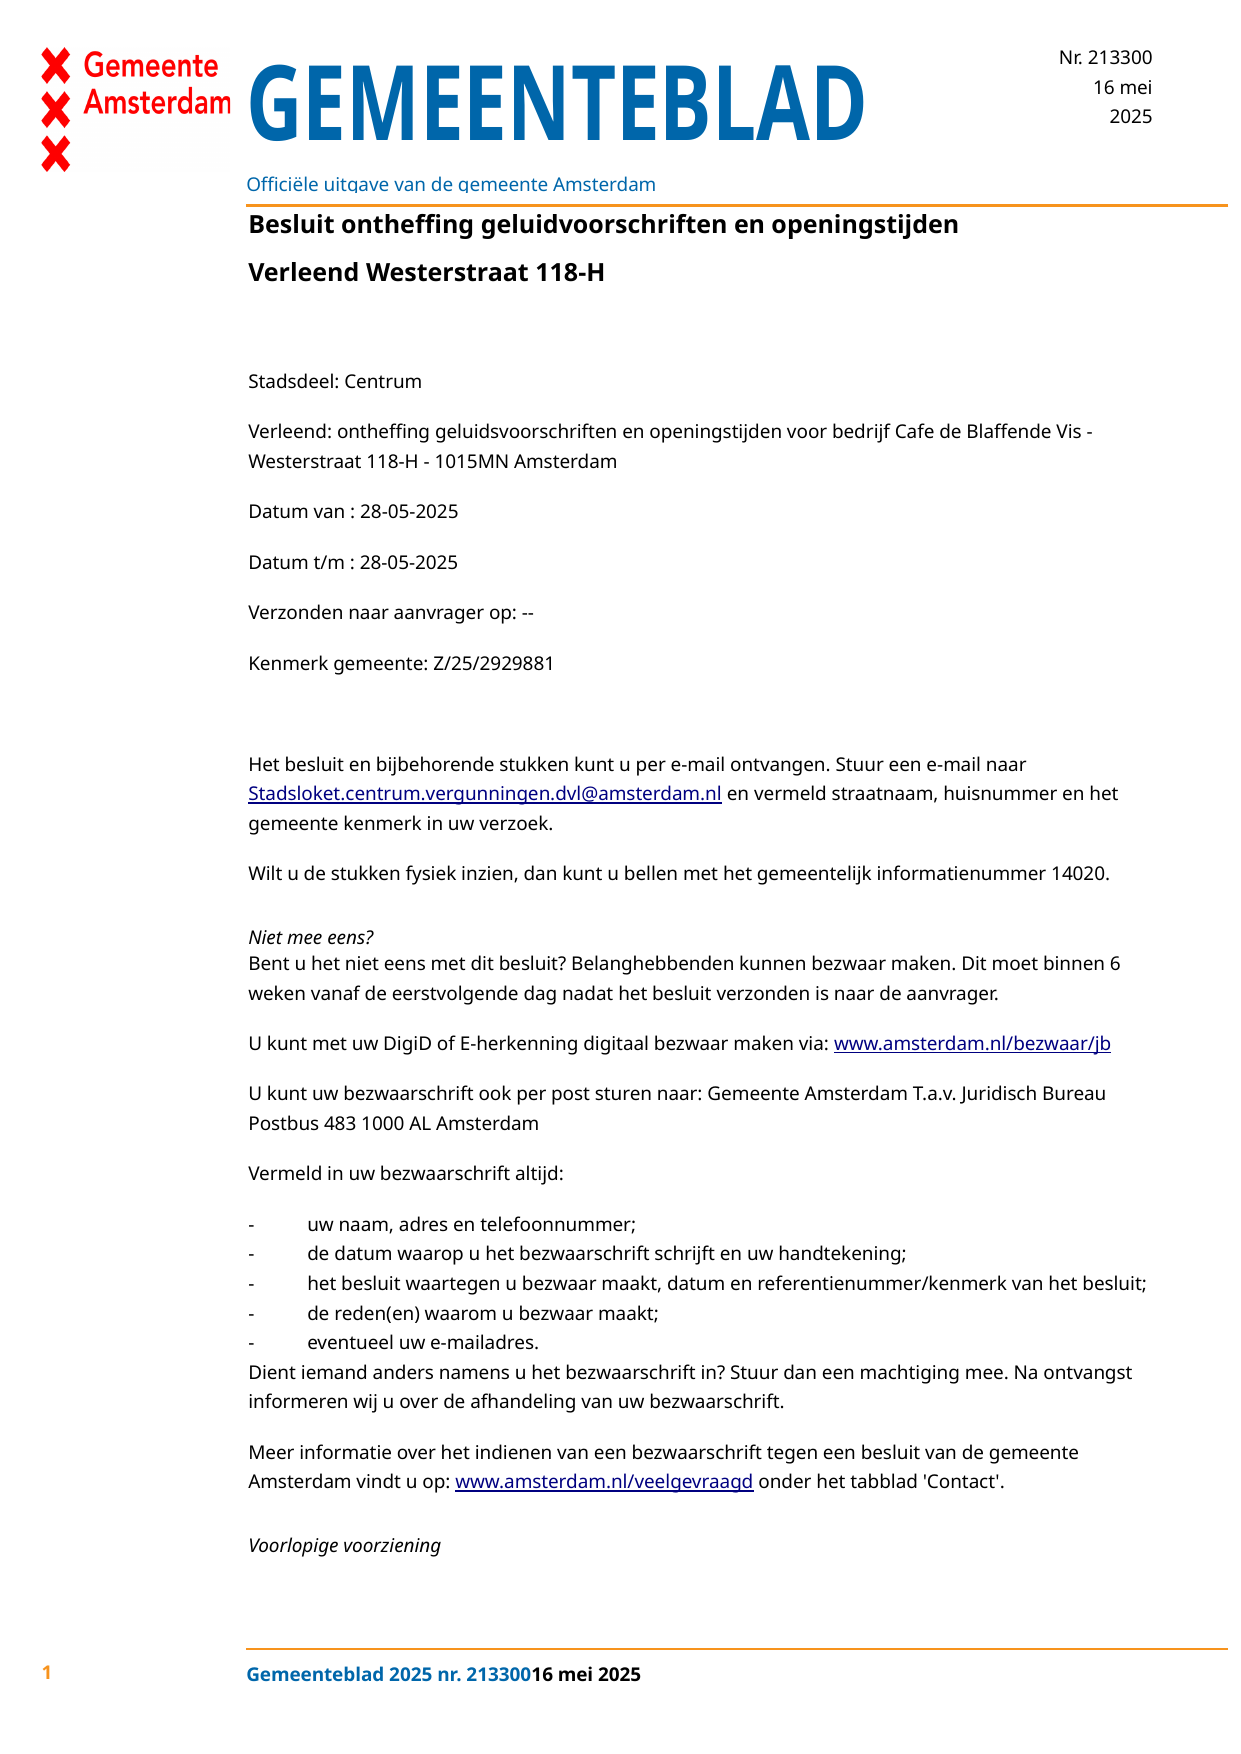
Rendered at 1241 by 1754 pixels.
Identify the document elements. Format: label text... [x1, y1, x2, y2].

text U kunt uw bezwaarschrift ook per post sturen naar: Gemeente Amsterdam T.a.v. Juridisch Bureau Postbus 483 1000 AL Amsterdam [248, 1081, 1152, 1136]
list uw naam, adres en telefoonnummer; [248, 1211, 1152, 1237]
text Vermeld in uw bezwaarschrift altijd: [248, 1161, 1152, 1186]
text Meer informatie over het indienen van een bezwaarschrift tegen een besluit van de gemeente Amsterdam vindt u op: www.amsterdam.nl/veelgevraagd onder het tabblad 'Contact'. [248, 1439, 1152, 1494]
text Datum t/m : 28-05-2025 [248, 549, 1152, 575]
text Wilt u de stukken fysiek inzien, dan kunt u bellen met het gemeentelijk informatienummer 14020. [248, 860, 1152, 886]
text Bent u het niet eens met dit besluit? Belanghebbenden kunnen bezwaar maken. Dit moet binnen 6 weken vanaf de eerstvolgende dag nadat het besluit verzonden is naar de aanvrager. [248, 950, 1152, 1005]
text Dient iemand anders namens u het bezwaarschrift in? Stuur dan een machtiging mee. Na ontvangst informeren wij u over de afhandeling van uw bezwaarschrift. [248, 1359, 1152, 1414]
picture [41, 47, 231, 172]
list het besluit waartegen u bezwaar maakt, datum en referentienummer/kenmerk van het besluit; [248, 1270, 1152, 1296]
text Kenmerk gemeente: Z/25/2929881 [248, 650, 1152, 676]
text Het besluit en bijbehorende stukken kunt u per e-mail ontvangen. Stuur een e-mail naar Stadsloket.centrum.vergunningen.dvl@amsterdam.nl en vermeld straatnaam, huisnummer en het gemeente kenmerk in uw verzoek. [248, 751, 1152, 836]
list de datum waarop u het bezwaarschrift schrijft en uw handtekening; [248, 1241, 1152, 1266]
text Besluit ontheffing geluidvoorschriften en openingstijden Verleend Westerstraat 118-H [248, 207, 1152, 288]
text Datum van : 28-05-2025 [248, 499, 1152, 524]
list eventueel uw e-mailadres. [248, 1329, 1152, 1355]
text Verleend: ontheffing geluidsvoorschriften en openingstijden voor bedrijf Cafe de Blaffende Vis - Westerstraat 118-H - 1015MN Amsterdam [248, 419, 1152, 474]
text Niet mee eens? [248, 924, 1152, 950]
text Stadsdeel: Centrum [248, 368, 1152, 394]
text U kunt met uw DigiD of E-herkenning digitaal bezwaar maken via: www.amsterdam.nl/bezwaar/jb [248, 1030, 1152, 1056]
list de reden(en) waarom u bezwaar maakt; [248, 1300, 1152, 1325]
text Verzonden naar aanvrager op: -- [248, 599, 1152, 625]
text Voorlopige voorziening [248, 1532, 1152, 1558]
